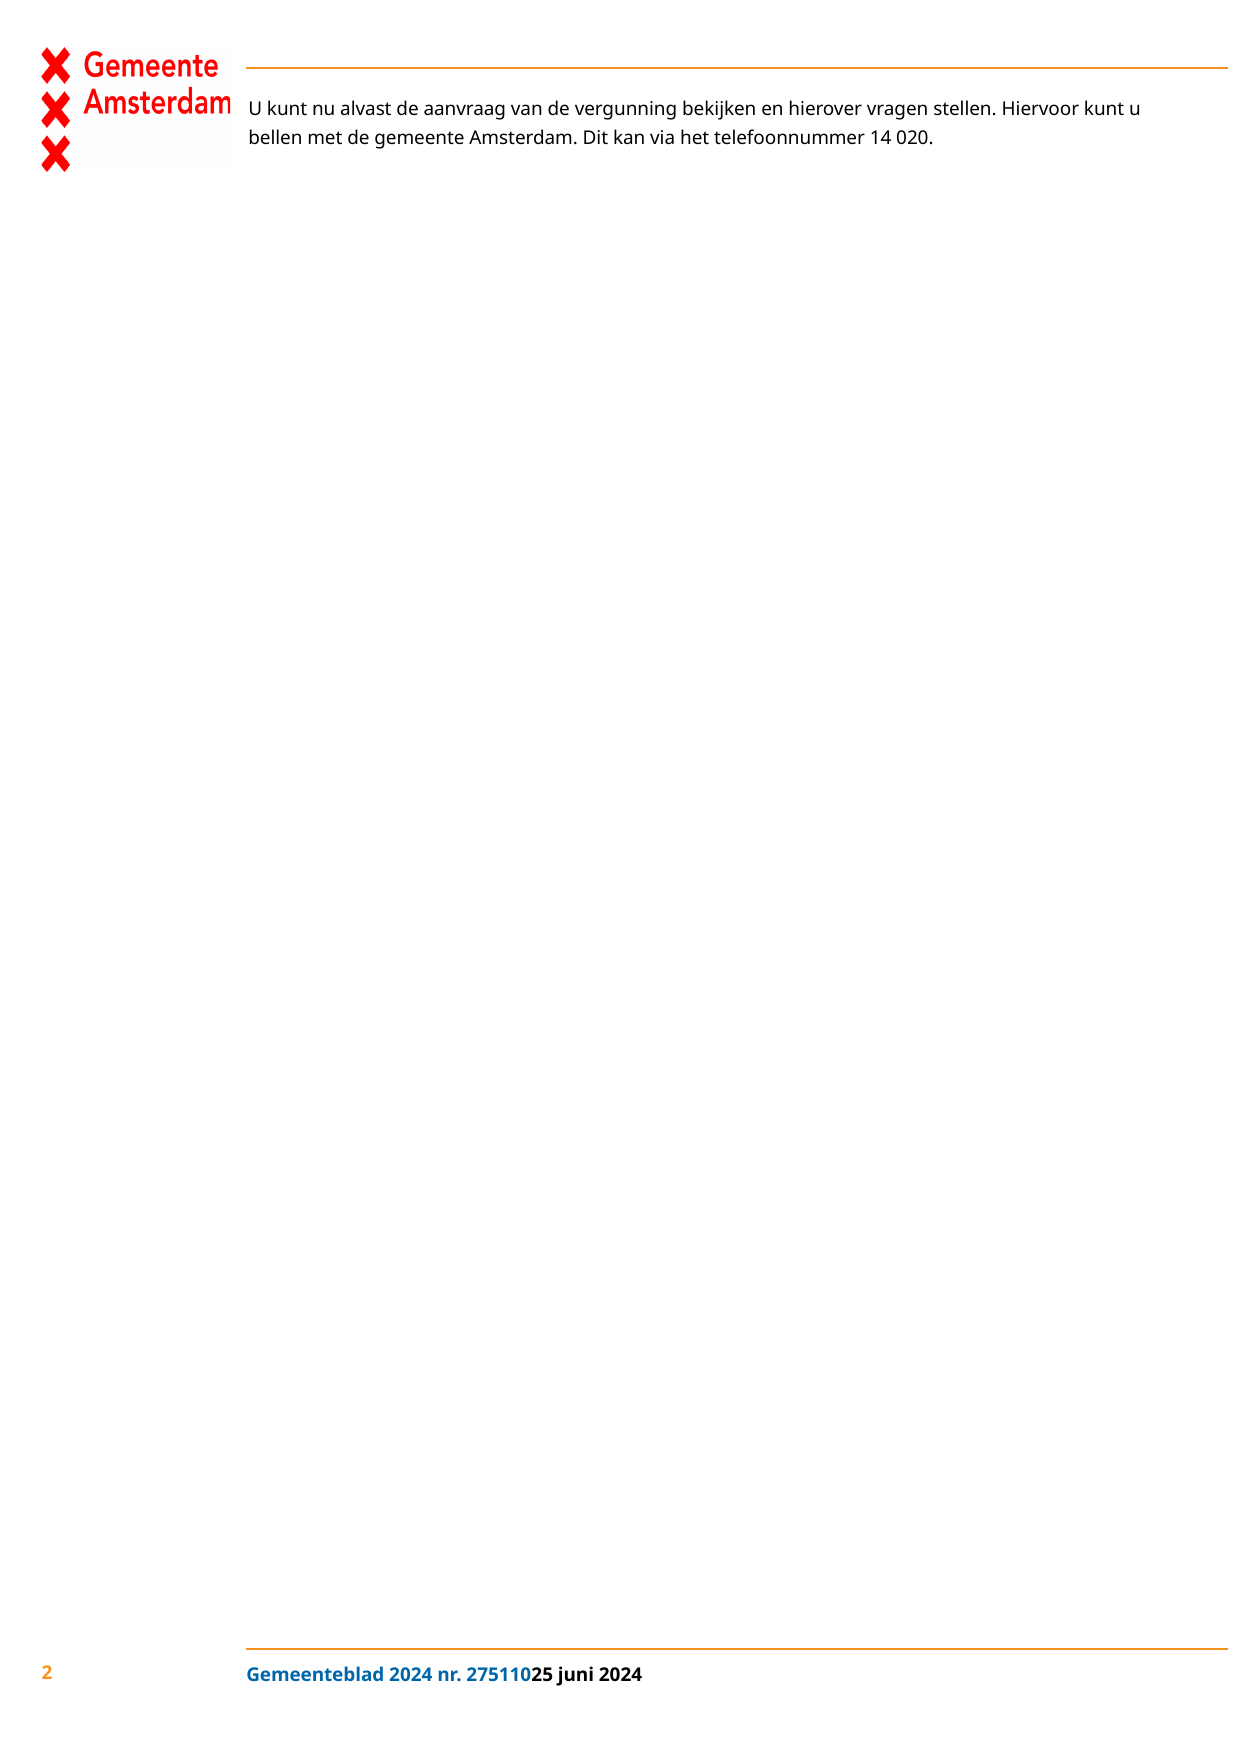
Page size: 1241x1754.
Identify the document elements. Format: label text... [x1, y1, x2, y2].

text U kunt nu alvast de aanvraag van de vergunning bekijken en hierover vragen stellen. Hiervoor kunt u bellen met de gemeente Amsterdam. Dit kan via het telefoonnummer 14 020. [248, 95, 1152, 150]
picture [41, 47, 231, 172]
